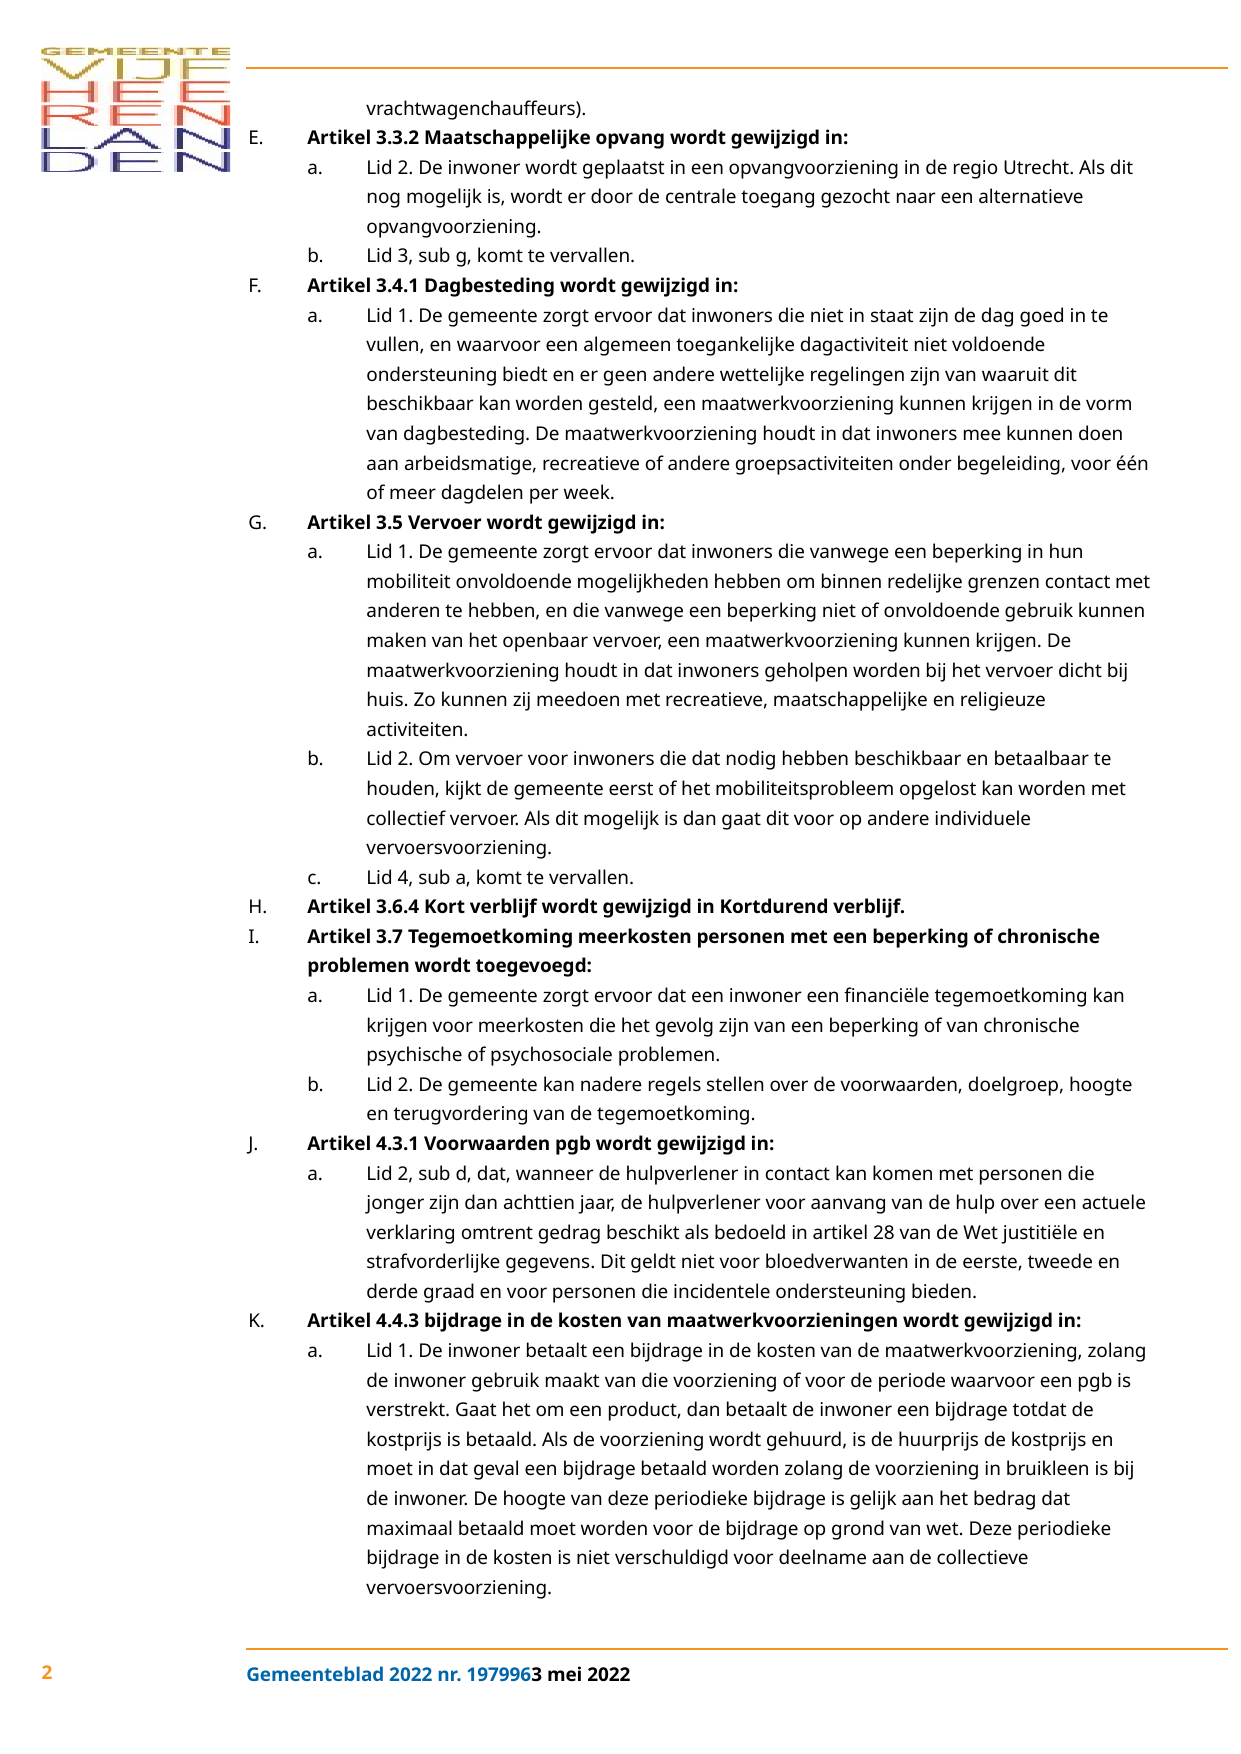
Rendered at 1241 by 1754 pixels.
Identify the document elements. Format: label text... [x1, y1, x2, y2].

list Lid 2. De inwoner wordt geplaatst in een opvangvoorziening in de regio Utrecht. Als dit nog mogelijk is, wordt er door de centrale toegang gezocht naar een alternatieve opvangvoorziening. [307, 154, 1152, 239]
list Artikel 3.5 Vervoer wordt gewijzigd in: [248, 509, 1152, 535]
list Lid 4, sub a, komt te vervallen. [307, 864, 1152, 890]
picture [41, 47, 231, 172]
list Lid 1. De gemeente zorgt ervoor dat een inwoner een financiële tegemoetkoming kan krijgen voor meerkosten die het gevolg zijn van een beperking of van chronische psychische of psychosociale problemen. [307, 982, 1152, 1067]
list Lid 3, sub g, komt te vervallen. [307, 243, 1152, 268]
list Lid 2, sub d, dat, wanneer de hulpverlener in contact kan komen met personen die jonger zijn dan achttien jaar, de hulpverlener voor aanvang van de hulp over een actuele verklaring omtrent gedrag beschikt als bedoeld in artikel 28 van de Wet justitiële en strafvorderlijke gegevens. Dit geldt niet voor bloedverwanten in de eerste, tweede en derde graad en voor personen die incidentele ondersteuning bieden. [307, 1160, 1152, 1304]
list Lid 1. De gemeente zorgt ervoor dat inwoners die niet in staat zijn de dag goed in te vullen, en waarvoor een algemeen toegankelijke dagactiviteit niet voldoende ondersteuning biedt en er geen andere wettelijke regelingen zijn van waaruit dit beschikbaar kan worden gesteld, een maatwerkvoorziening kunnen krijgen in de vorm van dagbesteding. De maatwerkvoorziening houdt in dat inwoners mee kunnen doen aan arbeidsmatige, recreatieve of andere groepsactiviteiten onder begeleiding, voor één of meer dagdelen per week. [307, 302, 1152, 505]
list Artikel 4.3.1 Voorwaarden pgb wordt gewijzigd in: [248, 1130, 1152, 1156]
list Lid 2. De gemeente kan nadere regels stellen over de voorwaarden, doelgroep, hoogte en terugvordering van de tegemoetkoming. [307, 1071, 1152, 1126]
list Artikel 3.4.1 Dagbesteding wordt gewijzigd in: [248, 272, 1152, 298]
list Artikel 3.6.4 Kort verblijf wordt gewijzigd in Kortdurend verblijf. [248, 893, 1152, 919]
list Lid 1. De gemeente zorgt ervoor dat inwoners die vanwege een beperking in hun mobiliteit onvoldoende mogelijkheden hebben om binnen redelijke grenzen contact met anderen te hebben, en die vanwege een beperking niet of onvoldoende gebruik kunnen maken van het openbaar vervoer, een maatwerkvoorziening kunnen krijgen. De maatwerkvoorziening houdt in dat inwoners geholpen worden bij het vervoer dicht bij huis. Zo kunnen zij meedoen met recreatieve, maatschappelijke en religieuze activiteiten. [307, 538, 1152, 742]
list vrachtwagenchauffeurs). [307, 95, 1152, 121]
list Artikel 4.4.3 bijdrage in de kosten van maatwerkvoorzieningen wordt gewijzigd in: [248, 1308, 1152, 1333]
list Artikel 3.3.2 Maatschappelijke opvang wordt gewijzigd in: [248, 124, 1152, 150]
list Lid 1. De inwoner betaalt een bijdrage in de kosten van de maatwerkvoorziening, zolang de inwoner gebruik maakt van die voorziening of voor de periode waarvoor een pgb is verstrekt. Gaat het om een product, dan betaalt de inwoner een bijdrage totdat de kostprijs is betaald. Als de voorziening wordt gehuurd, is de huurprijs de kostprijs en moet in dat geval een bijdrage betaald worden zolang de voorziening in bruikleen is bij de inwoner. De hoogte van deze periodieke bijdrage is gelijk aan het bedrag dat maximaal betaald moet worden voor de bijdrage op grond van wet. Deze periodieke bijdrage in de kosten is niet verschuldigd voor deelname aan de collectieve vervoersvoorziening. [307, 1337, 1152, 1600]
list Lid 2. Om vervoer voor inwoners die dat nodig hebben beschikbaar en betaalbaar te houden, kijkt de gemeente eerst of het mobiliteitsprobleem opgelost kan worden met collectief vervoer. Als dit mogelijk is dan gaat dit voor op andere individuele vervoersvoorziening. [307, 746, 1152, 860]
list Artikel 3.7 Tegemoetkoming meerkosten personen met een beperking of chronische problemen wordt toegevoegd: [248, 923, 1152, 978]
